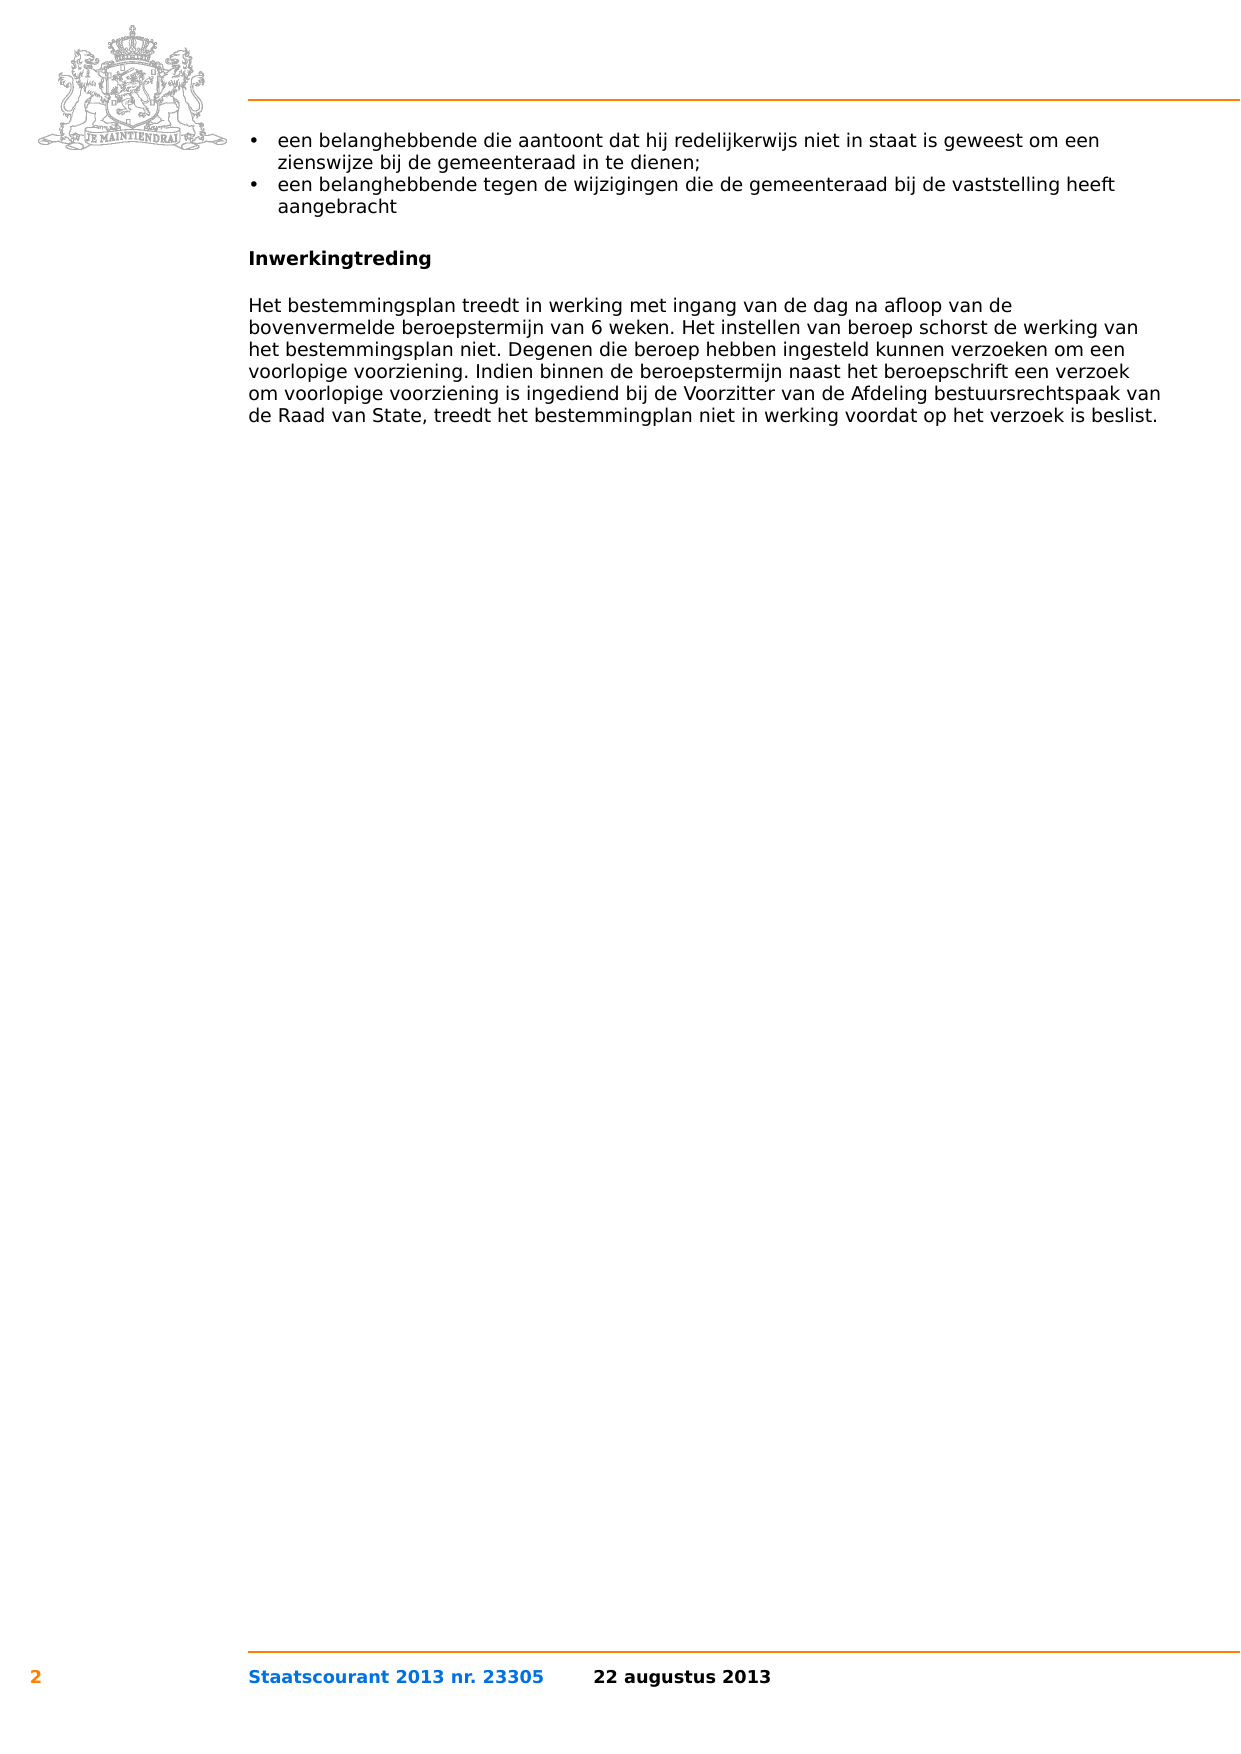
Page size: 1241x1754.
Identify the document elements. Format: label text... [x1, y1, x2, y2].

text • een belanghebbende die aantoont dat hij redelijkerwijs niet in staat is geweest om een zienswijze bij de gemeenteraad in te dienen; [248, 130, 1163, 174]
text • een belanghebbende tegen de wijzigingen die de gemeenteraad bij de vaststelling heeft aangebracht [248, 174, 1163, 218]
picture [38, 25, 227, 150]
subtitle Inwerkingtreding [248, 248, 1163, 270]
text Het bestemmingsplan treedt in werking met ingang van de dag na afloop van de bovenvermelde beroepstermijn van 6 weken. Het instellen van beroep schorst de werking van het bestemmingsplan niet. Degenen die beroep hebben ingesteld kunnen verzoeken om een voorlopige voorziening. Indien binnen de beroepstermijn naast het beroepschrift een verzoek om voorlopige voorziening is ingediend bij de Voorzitter van de Afdeling bestuursrechtspaak van de Raad van State, treedt het bestemmingplan niet in werking voordat op het verzoek is beslist. [248, 295, 1163, 427]
